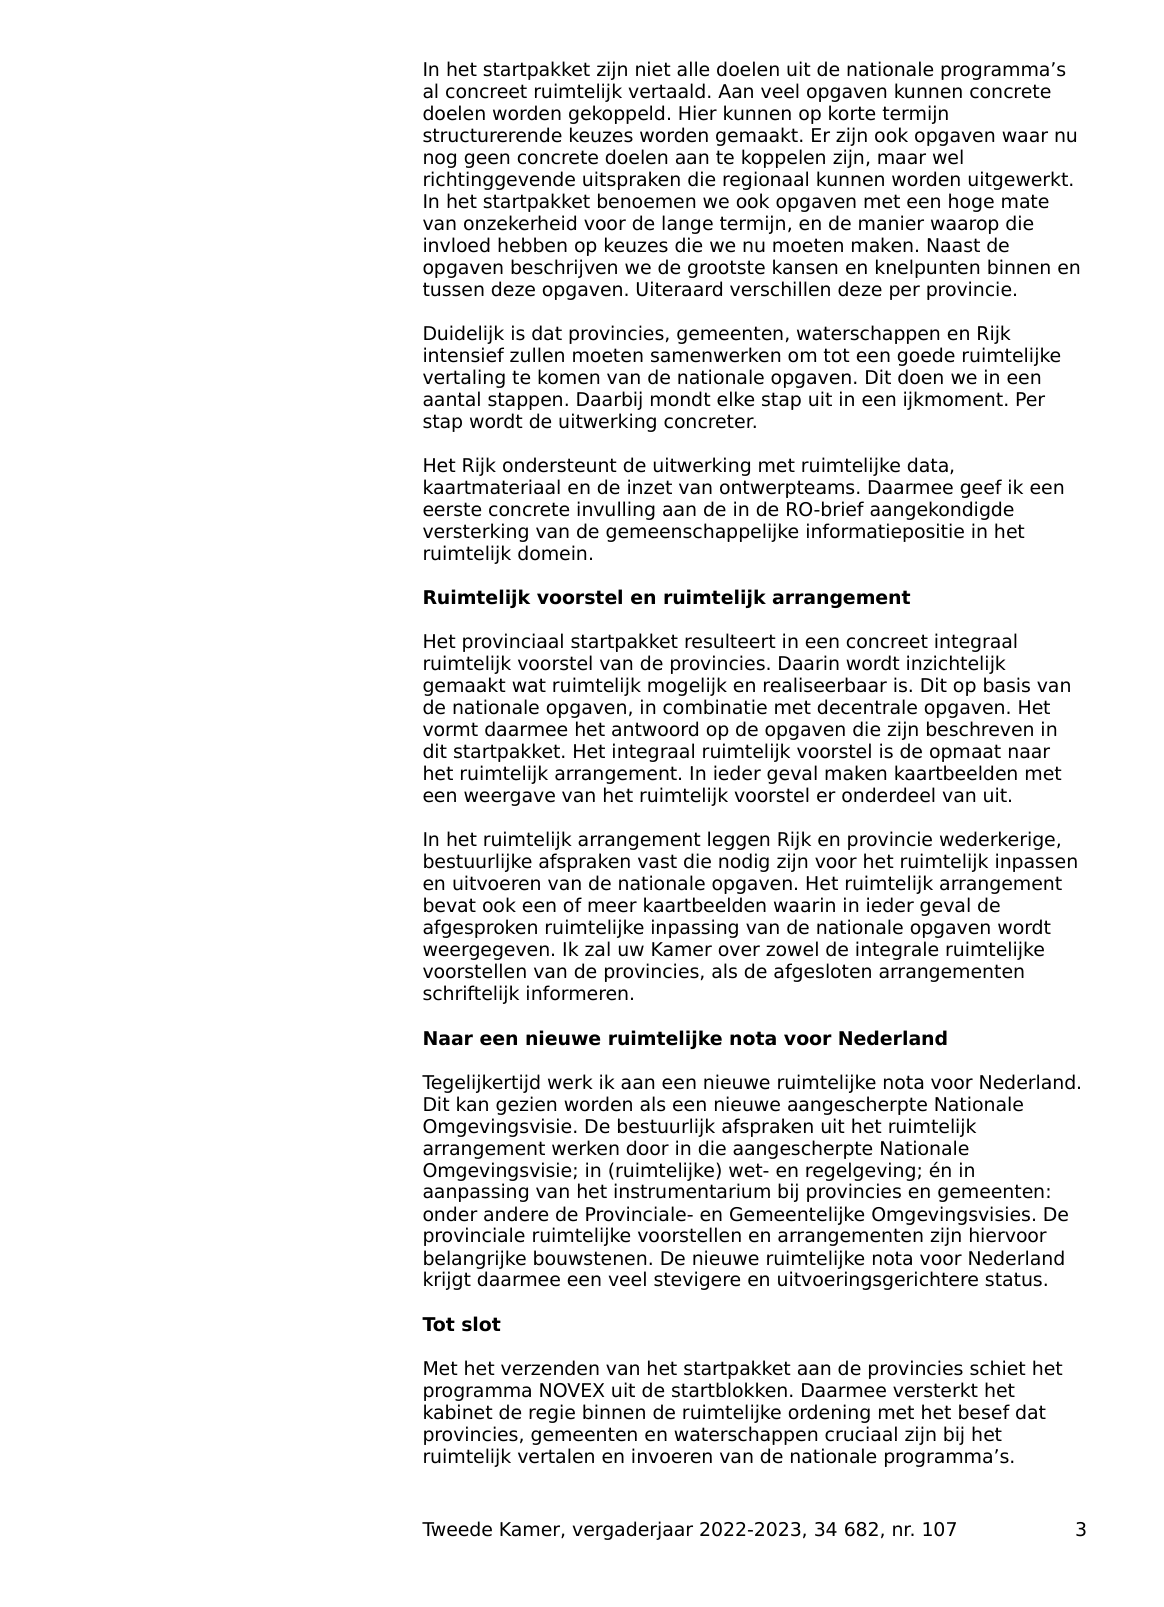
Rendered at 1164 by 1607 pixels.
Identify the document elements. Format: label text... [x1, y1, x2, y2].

text Duidelijk is dat provincies, gemeenten, waterschappen en Rijk intensief zullen moeten samenwerken om tot een goede ruimtelijke vertaling te komen van de nationale opgaven. Dit doen we in een aantal stappen. Daarbij mondt elke stap uit in een ijkmoment. Per stap wordt de uitwerking concreter. [422, 323, 1087, 433]
subtitle Ruimtelijk voorstel en ruimtelijk arrangement [422, 587, 1087, 609]
text Het Rijk ondersteunt de uitwerking met ruimtelijke data, kaartmateriaal en de inzet van ontwerpteams. Daarmee geef ik een eerste concrete invulling aan de in de RO-brief aangekondigde versterking van de gemeenschappelijke informatiepositie in het ruimtelijk domein. [422, 455, 1087, 565]
text Het provinciaal startpakket resulteert in een concreet integraal ruimtelijk voorstel van de provincies. Daarin wordt inzichtelijk gemaakt wat ruimtelijk mogelijk en realiseerbaar is. Dit op basis van de nationale opgaven, in combinatie met decentrale opgaven. Het vormt daarmee het antwoord op de opgaven die zijn beschreven in dit startpakket. Het integraal ruimtelijk voorstel is de opmaat naar het ruimtelijk arrangement. In ieder geval maken kaartbeelden met een weergave van het ruimtelijk voorstel er onderdeel van uit. [422, 631, 1087, 807]
text Met het verzenden van het startpakket aan de provincies schiet het programma NOVEX uit de startblokken. Daarmee versterkt het kabinet de regie binnen de ruimtelijke ordening met het besef dat provincies, gemeenten en waterschappen cruciaal zijn bij het ruimtelijk vertalen en invoeren van de nationale programma’s. [422, 1358, 1087, 1468]
text Tegelijkertijd werk ik aan een nieuwe ruimtelijke nota voor Nederland. Dit kan gezien worden als een nieuwe aangescherpte Nationale Omgevingsvisie. De bestuurlijk afspraken uit het ruimtelijk arrangement werken door in die aangescherpte Nationale Omgevingsvisie; in (ruimtelijke) wet- en regelgeving; én in aanpassing van het instrumentarium bij provincies en gemeenten: onder andere de Provinciale- en Gemeentelijke Omgevingsvisies. De provinciale ruimtelijke voorstellen en arrangementen zijn hiervoor belangrijke bouwstenen. De nieuwe ruimtelijke nota voor Nederland krijgt daarmee een veel stevigere en uitvoeringsgerichtere status. [422, 1072, 1087, 1291]
subtitle Naar een nieuwe ruimtelijke nota voor Nederland [422, 1027, 1087, 1049]
text In het ruimtelijk arrangement leggen Rijk en provincie wederkerige, bestuurlijke afspraken vast die nodig zijn voor het ruimtelijk inpassen en uitvoeren van de nationale opgaven. Het ruimtelijk arrangement bevat ook een of meer kaartbeelden waarin in ieder geval de afgesproken ruimtelijke inpassing van de nationale opgaven wordt weergegeven. Ik zal uw Kamer over zowel de integrale ruimtelijke voorstellen van de provincies, als de afgesloten arrangementen schriftelijk informeren. [422, 829, 1087, 1005]
text In het startpakket zijn niet alle doelen uit de nationale programma’s al concreet ruimtelijk vertaald. Aan veel opgaven kunnen concrete doelen worden gekoppeld. Hier kunnen op korte termijn structurerende keuzes worden gemaakt. Er zijn ook opgaven waar nu nog geen concrete doelen aan te koppelen zijn, maar wel richtinggevende uitspraken die regionaal kunnen worden uitgewerkt. In het startpakket benoemen we ook opgaven met een hoge mate van onzekerheid voor de lange termijn, en de manier waarop die invloed hebben op keuzes die we nu moeten maken. Naast de opgaven beschrijven we de grootste kansen en knelpunten binnen en tussen deze opgaven. Uiteraard verschillen deze per provincie. [422, 59, 1087, 301]
subtitle Tot slot [422, 1313, 1087, 1336]
